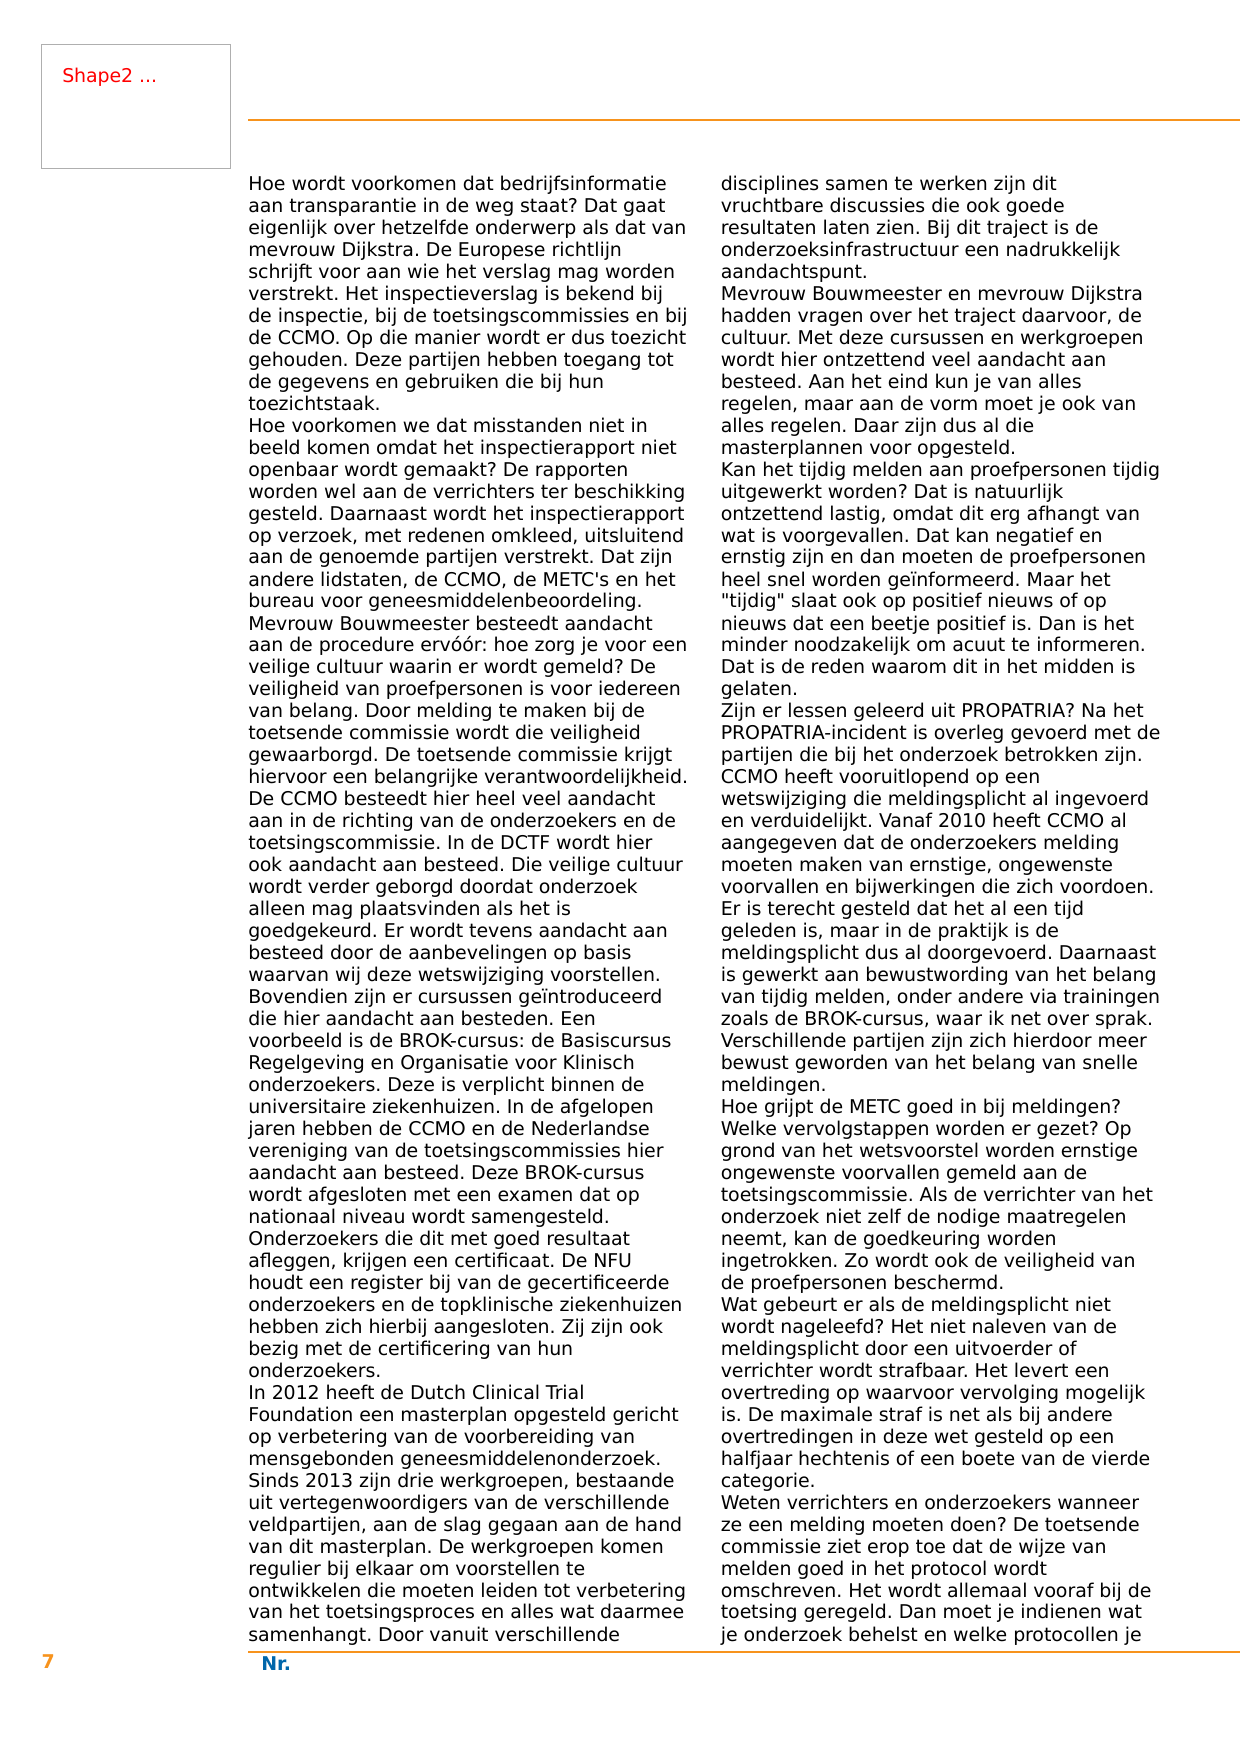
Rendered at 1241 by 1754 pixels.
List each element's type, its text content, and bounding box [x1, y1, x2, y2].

text Mevrouw Bouwmeester en mevrouw Dijkstra hadden vragen over het traject daarvoor, de cultuur. Met deze cursussen en werkgroepen wordt hier ontzettend veel aandacht aan besteed. Aan het eind kun je van alles regelen, maar aan de vorm moet je ook van alles regelen. Daar zijn dus al die masterplannen voor opgesteld. [721, 283, 1163, 458]
text Weten verrichters en onderzoekers wanneer ze een melding moeten doen? De toetsende commissie ziet erop toe dat de wijze van melden goed in het protocol wordt omschreven. Het wordt allemaal vooraf bij de toetsing geregeld. Dan moet je indienen wat je onderzoek behelst en welke protocollen je [721, 1492, 1163, 1645]
text In 2012 heeft de Dutch Clinical Trial Foundation een masterplan opgesteld gericht op verbetering van de voorbereiding van mensgebonden geneesmiddelenonderzoek. Sinds 2013 zijn drie werkgroepen, bestaande uit vertegenwoordigers van de verschillende veldpartijen, aan de slag gegaan aan de hand van dit masterplan. De werkgroepen komen regulier bij elkaar om voorstellen te ontwikkelen die moeten leiden tot verbetering van het toetsingsproces en alles wat daarmee samenhangt. Door vanuit verschillende [248, 1382, 691, 1645]
text Hoe grijpt de METC goed in bij meldingen? Welke vervolgstappen worden er gezet? Op grond van het wetsvoorstel worden ernstige ongewenste voorvallen gemeld aan de toetsingscommissie. Als de verrichter van het onderzoek niet zelf de nodige maatregelen neemt, kan de goedkeuring worden ingetrokken. Zo wordt ook de veiligheid van de proefpersonen beschermd. [721, 1096, 1163, 1294]
text Kan het tijdig melden aan proefpersonen tijdig uitgewerkt worden? Dat is natuurlijk ontzettend lastig, omdat dit erg afhangt van wat is voorgevallen. Dat kan negatief en ernstig zijn en dan moeten de proefpersonen heel snel worden geïnformeerd. Maar het "tijdig" slaat ook op positief nieuws of op nieuws dat een beetje positief is. Dan is het minder noodzakelijk om acuut te informeren. Dat is de reden waarom dit in het midden is gelaten. [721, 458, 1163, 700]
text disciplines samen te werken zijn dit vruchtbare discussies die ook goede resultaten laten zien. Bij dit traject is de onderzoeksinfrastructuur een nadrukkelijk aandachtspunt. [721, 173, 1163, 283]
text Zijn er lessen geleerd uit PROPATRIA? Na het PROPATRIA-incident is overleg gevoerd met de partijen die bij het onderzoek betrokken zijn. CCMO heeft vooruitlopend op een wetswijziging die meldingsplicht al ingevoerd en verduidelijkt. Vanaf 2010 heeft CCMO al aangegeven dat de onderzoekers melding moeten maken van ernstige, ongewenste voorvallen en bijwerkingen die zich voordoen. Er is terecht gesteld dat het al een tijd geleden is, maar in de praktijk is de meldingsplicht dus al doorgevoerd. Daarnaast is gewerkt aan bewustwording van het belang van tijdig melden, onder andere via trainingen zoals de BROK-cursus, waar ik net over sprak. Verschillende partijen zijn zich hierdoor meer bewust geworden van het belang van snelle meldingen. [721, 700, 1163, 1096]
text Hoe voorkomen we dat misstanden niet in beeld komen omdat het inspectierapport niet openbaar wordt gemaakt? De rapporten worden wel aan de verrichters ter beschikking gesteld. Daarnaast wordt het inspectierapport op verzoek, met redenen omkleed, uitsluitend aan de genoemde partijen verstrekt. Dat zijn andere lidstaten, de CCMO, de METC's en het bureau voor geneesmiddelenbeoordeling. [248, 414, 691, 612]
text Mevrouw Bouwmeester besteedt aandacht aan de procedure ervóór: hoe zorg je voor een veilige cultuur waarin er wordt gemeld? De veiligheid van proefpersonen is voor iedereen van belang. Door melding te maken bij de toetsende commissie wordt die veiligheid gewaarborgd. De toetsende commissie krijgt hiervoor een belangrijke verantwoordelijkheid. De CCMO besteedt hier heel veel aandacht aan in de richting van de onderzoekers en de toetsingscommissie. In de DCTF wordt hier ook aandacht aan besteed. Die veilige cultuur wordt verder geborgd doordat onderzoek alleen mag plaatsvinden als het is goedgekeurd. Er wordt tevens aandacht aan besteed door de aanbevelingen op basis waarvan wij deze wetswijziging voorstellen. Bovendien zijn er cursussen geïntroduceerd die hier aandacht aan besteden. Een voorbeeld is de BROK-cursus: de Basiscursus Regelgeving en Organisatie voor Klinisch onderzoekers. Deze is verplicht binnen de universitaire ziekenhuizen. In de afgelopen jaren hebben de CCMO en de Nederlandse vereniging van de toetsingscommissies hier aandacht aan besteed. Deze BROK-cursus wordt afgesloten met een examen dat op nationaal niveau wordt samengesteld. Onderzoekers die dit met goed resultaat afleggen, krijgen een certificaat. De NFU houdt een register bij van de gecertificeerde onderzoekers en de topklinische ziekenhuizen hebben zich hierbij aangesloten. Zij zijn ook bezig met de certificering van hun onderzoekers. [248, 612, 691, 1382]
text Hoe wordt voorkomen dat bedrijfsinformatie aan transparantie in de weg staat? Dat gaat eigenlijk over hetzelfde onderwerp als dat van mevrouw Dijkstra. De Europese richtlijn schrijft voor aan wie het verslag mag worden verstrekt. Het inspectieverslag is bekend bij de inspectie, bij de toetsingscommissies en bij de CCMO. Op die manier wordt er dus toezicht gehouden. Deze partijen hebben toegang tot de gegevens en gebruiken die bij hun toezichtstaak. [248, 173, 691, 414]
text Wat gebeurt er als de meldingsplicht niet wordt nageleefd? Het niet naleven van de meldingsplicht door een uitvoerder of verrichter wordt strafbaar. Het levert een overtreding op waarvoor vervolging mogelijk is. De maximale straf is net als bij andere overtredingen in deze wet gesteld op een halfjaar hechtenis of een boete van de vierde categorie. [721, 1294, 1163, 1492]
